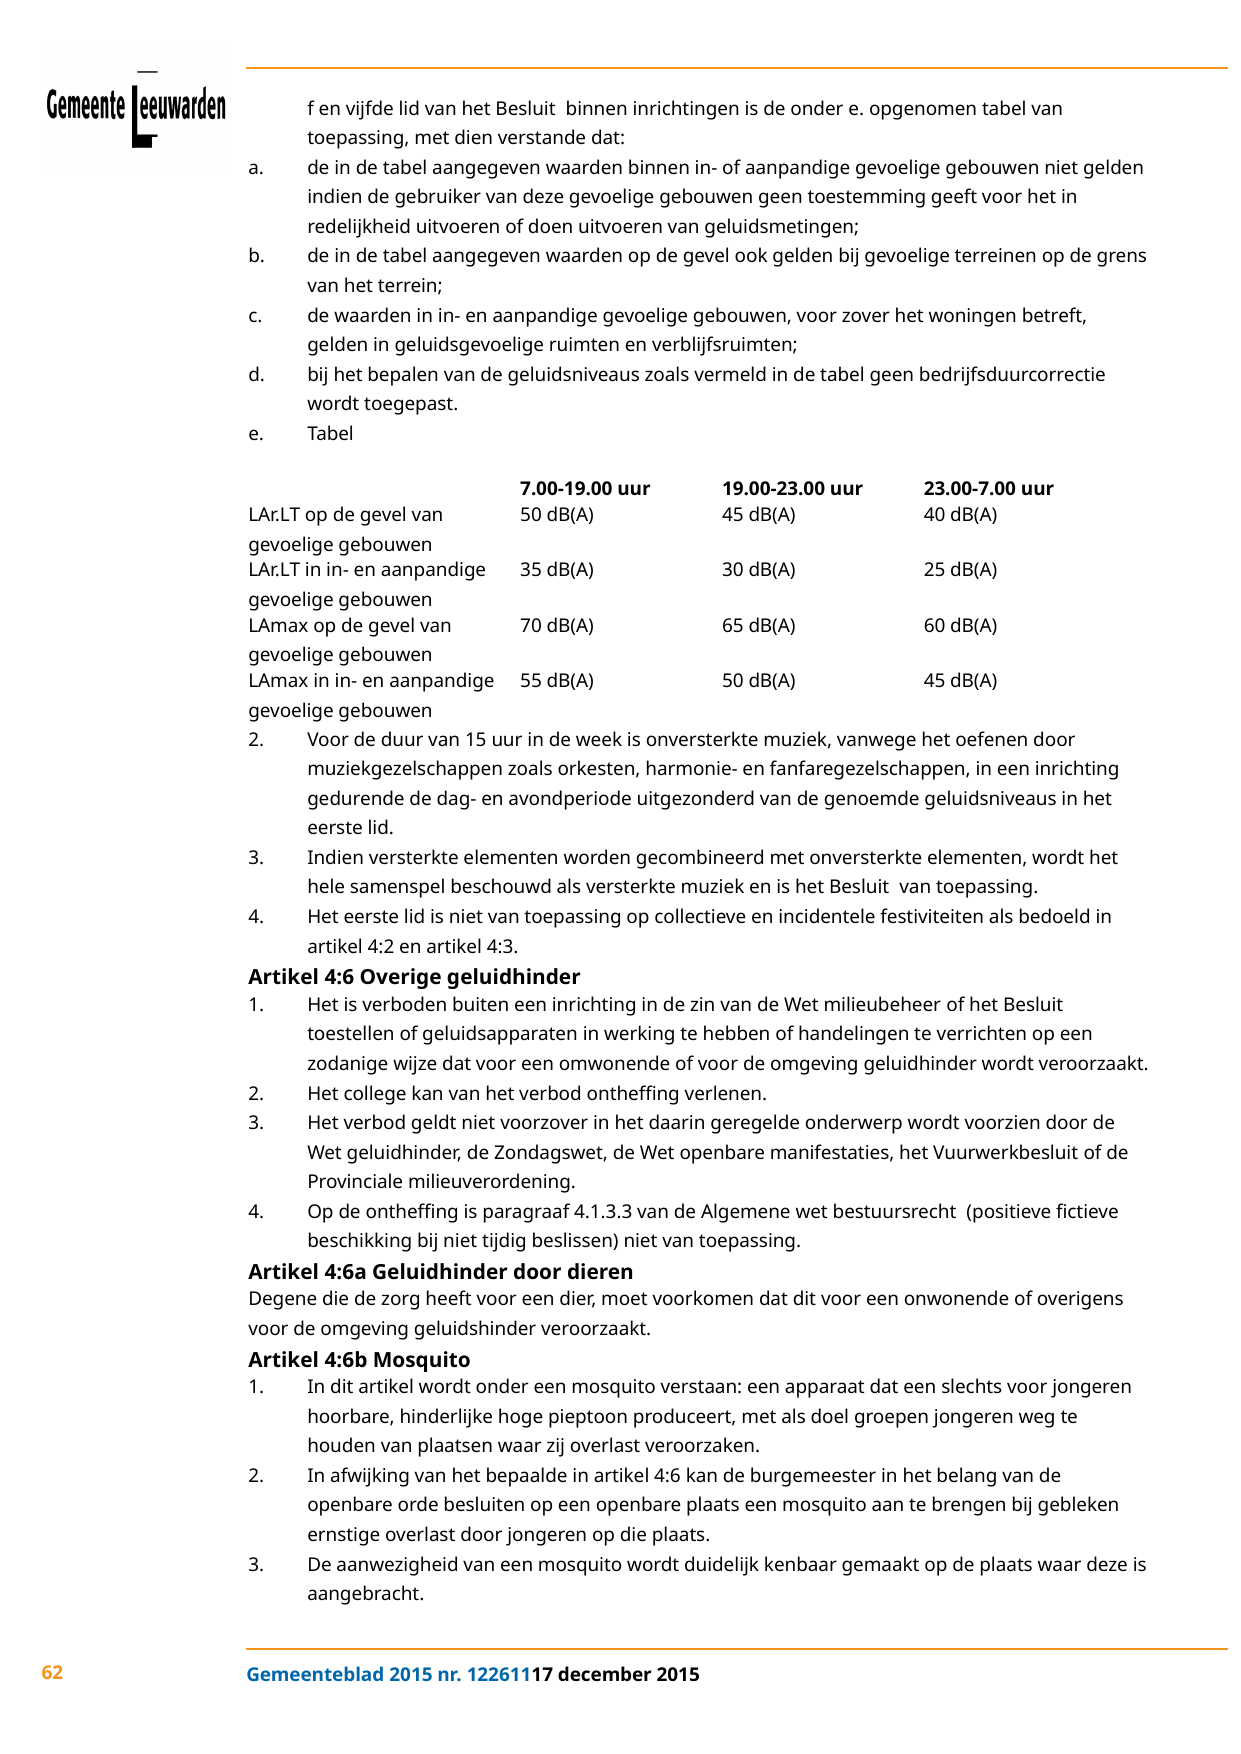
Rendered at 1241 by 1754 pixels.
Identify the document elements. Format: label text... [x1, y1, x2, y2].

list Tabel [248, 420, 1152, 446]
text Artikel 4:6 Overige geluidhinder [248, 962, 1152, 991]
list Indien versterkte elementen worden gecombineerd met onversterkte elementen, wordt het hele samenspel beschouwd als versterkte muziek en is het Besluit van toepassing. [248, 844, 1152, 899]
table_cell [248, 476, 520, 501]
table_cell 7.00-19.00 uur [520, 476, 722, 501]
table_cell 45 dB(A) [924, 667, 1152, 723]
list Het college kan van het verbod ontheffing verlenen. [248, 1080, 1152, 1105]
table_cell LAmax in in- en aanpandige gevoelige gebouwen [248, 667, 520, 723]
picture [41, 47, 231, 172]
table_cell 19.00-23.00 uur [722, 476, 923, 501]
table_cell 45 dB(A) [722, 501, 923, 557]
list De aanwezigheid van een mosquito wordt duidelijk kenbaar gemaakt op de plaats waar deze is aangebracht. [248, 1551, 1152, 1606]
list In dit artikel wordt onder een mosquito verstaan: een apparaat dat een slechts voor jongeren hoorbare, hinderlijke hoge pieptoon produceert, met als doel groepen jongeren weg te houden van plaatsen waar zij overlast veroorzaken. [248, 1373, 1152, 1458]
list Op de ontheffing is paragraaf 4.1.3.3 van de Algemene wet bestuursrecht (positieve fictieve beschikking bij niet tijdig beslissen) niet van toepassing. [248, 1198, 1152, 1253]
table_cell LAr.LT in in- en aanpandige gevoelige gebouwen [248, 557, 520, 612]
table_cell LAmax op de gevel van gevoelige gebouwen [248, 612, 520, 667]
table_cell 70 dB(A) [520, 612, 722, 667]
table_cell 23.00-7.00 uur [924, 476, 1152, 501]
list de waarden in in- en aanpandige gevoelige gebouwen, voor zover het woningen betreft, gelden in geluidsgevoelige ruimten en verblijfsruimten; [248, 302, 1152, 357]
table_cell 55 dB(A) [520, 667, 722, 723]
text Artikel 4:6a Geluidhinder door dieren [248, 1257, 1152, 1286]
list bij het bepalen van de geluidsniveaus zoals vermeld in de tabel geen bedrijfsduurcorrectie wordt toegepast. [248, 361, 1152, 416]
table_cell 30 dB(A) [722, 557, 923, 612]
text Degene die de zorg heeft voor een dier, moet voorkomen dat dit voor een onwonende of overigens voor de omgeving geluidshinder veroorzaakt. [248, 1286, 1152, 1341]
list de in de tabel aangegeven waarden op de gevel ook gelden bij gevoelige terreinen op de grens van het terrein; [248, 243, 1152, 298]
list In afwijking van het bepaalde in artikel 4:6 kan de burgemeester in het belang van de openbare orde besluiten op een openbare plaats een mosquito aan te brengen bij gebleken ernstige overlast door jongeren op die plaats. [248, 1462, 1152, 1547]
table_cell 25 dB(A) [924, 557, 1152, 612]
list f en vijfde lid van het Besluit binnen inrichtingen is de onder e. opgenomen tabel van toepassing, met dien verstande dat: [248, 95, 1152, 150]
list Het is verboden buiten een inrichting in de zin van de Wet milieubeheer of het Besluit toestellen of geluidsapparaten in werking te hebben of handelingen te verrichten op een zodanige wijze dat voor een omwonende of voor de omgeving geluidhinder wordt veroorzaakt. [248, 991, 1152, 1076]
list de in de tabel aangegeven waarden binnen in- of aanpandige gevoelige gebouwen niet gelden indien de gebruiker van deze gevoelige gebouwen geen toestemming geeft voor het in redelijkheid uitvoeren of doen uitvoeren van geluidsmetingen; [248, 154, 1152, 239]
table_cell 35 dB(A) [520, 557, 722, 612]
list Het verbod geldt niet voorzover in het daarin geregelde onderwerp wordt voorzien door de Wet geluidhinder, de Zondagswet, de Wet openbare manifestaties, het Vuurwerkbesluit of de Provinciale milieuverordening. [248, 1109, 1152, 1194]
table_header [248, 450, 1152, 476]
table_cell 60 dB(A) [924, 612, 1152, 667]
table_cell 50 dB(A) [722, 667, 923, 723]
table_cell 40 dB(A) [924, 501, 1152, 557]
text Artikel 4:6b Mosquito [248, 1345, 1152, 1373]
list Voor de duur van 15 uur in de week is onversterkte muziek, vanwege het oefenen door muziekgezelschappen zoals orkesten, harmonie- en fanfaregezelschappen, in een inrichting gedurende de dag- en avondperiode uitgezonderd van de genoemde geluidsniveaus in het eerste lid. [248, 726, 1152, 840]
table_cell 65 dB(A) [722, 612, 923, 667]
list Het eerste lid is niet van toepassing op collectieve en incidentele festiviteiten als bedoeld in artikel 4:2 en artikel 4:3. [248, 903, 1152, 959]
table_cell 50 dB(A) [520, 501, 722, 557]
table_cell LAr.LT op de gevel van gevoelige gebouwen [248, 501, 520, 557]
